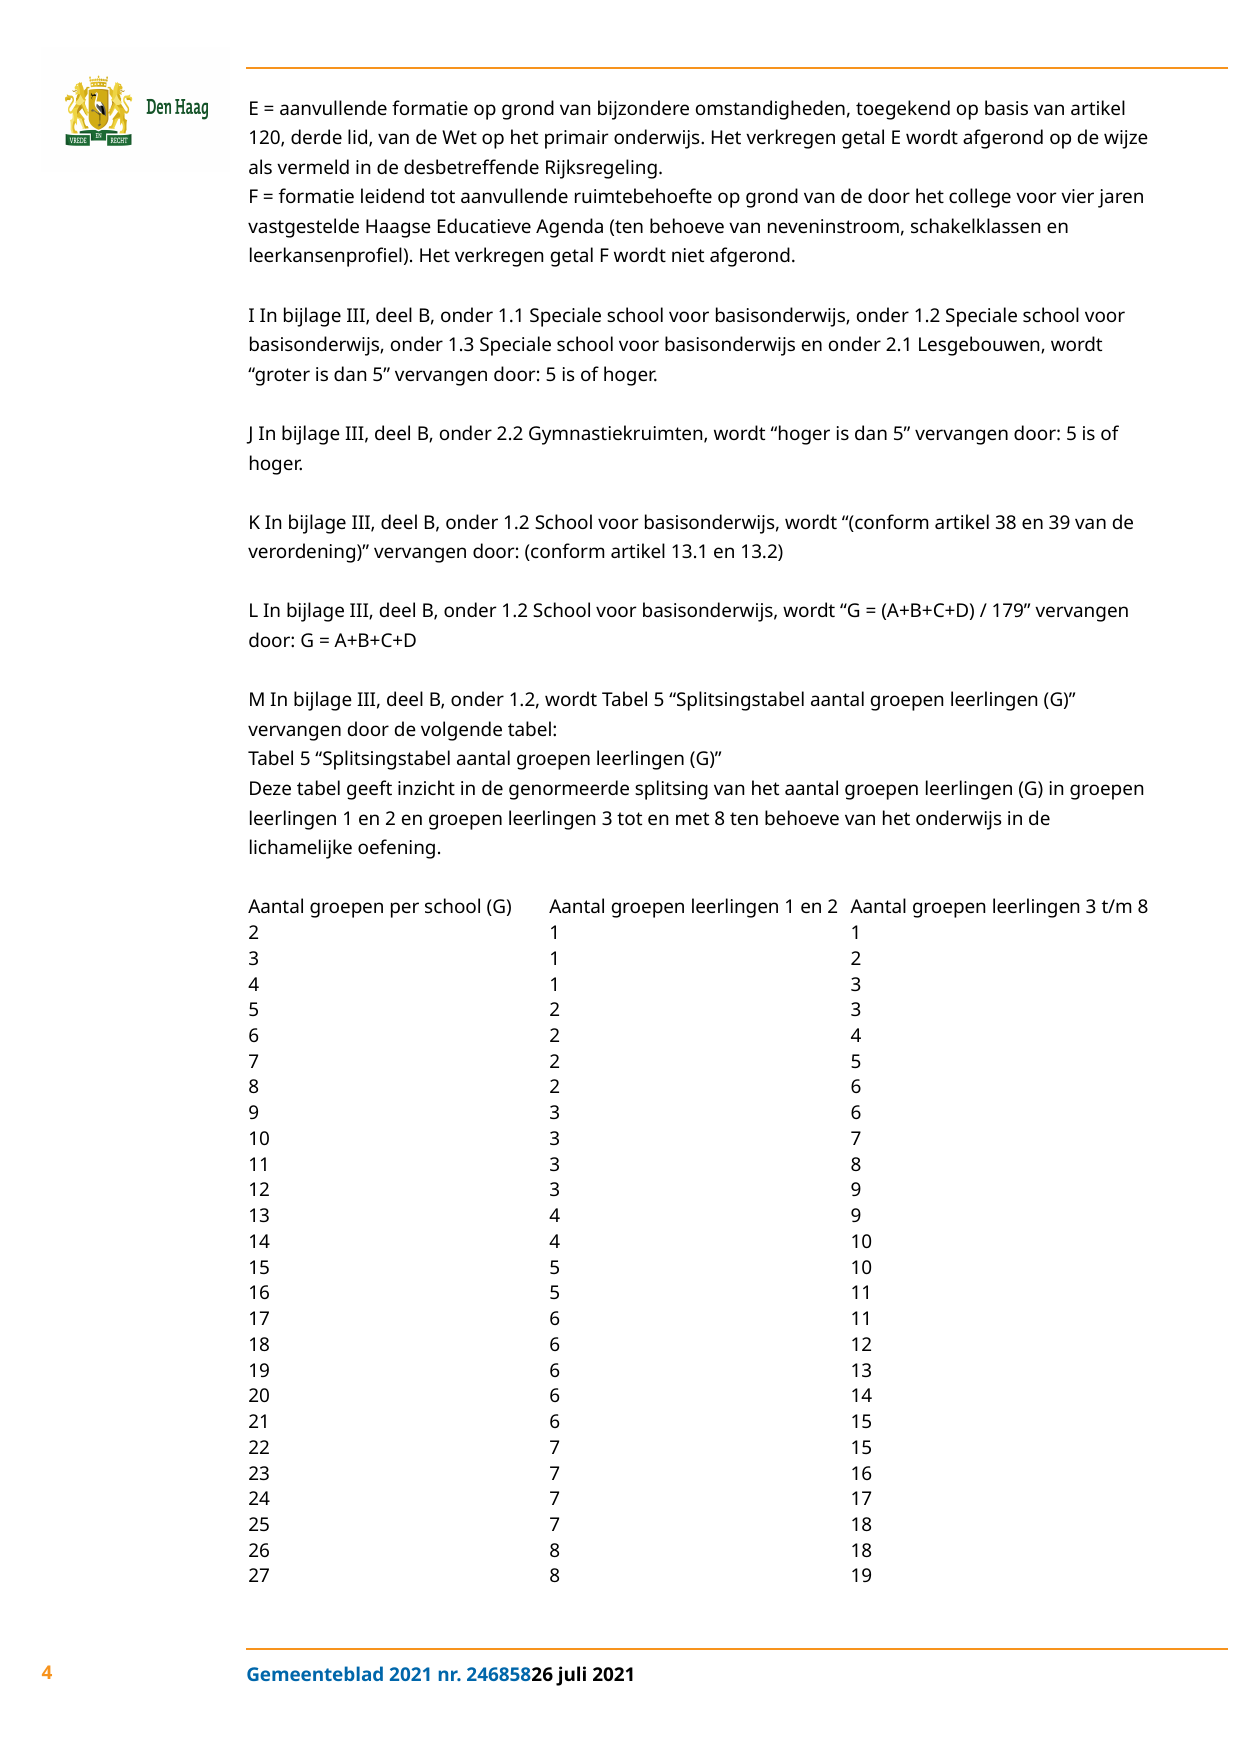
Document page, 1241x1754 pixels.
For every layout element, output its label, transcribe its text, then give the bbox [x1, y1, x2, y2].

table_cell 7 [248, 1048, 549, 1074]
table_cell 7 [549, 1434, 850, 1460]
table_cell 2 [549, 1022, 850, 1048]
table_cell 16 [248, 1280, 549, 1305]
table_cell 17 [850, 1485, 1152, 1511]
text J In bijlage III, deel B, onder 2.2 Gymnastiekruimten, wordt “hoger is dan 5” vervangen door: 5 is of hoger. [248, 420, 1152, 476]
table_cell 2 [850, 945, 1152, 971]
table_cell 1 [549, 945, 850, 971]
text Tabel 5 “Splitsingstabel aantal groepen leerlingen (G)” [248, 746, 1152, 771]
table_cell 2 [248, 919, 549, 945]
table_cell 6 [850, 1074, 1152, 1099]
table_cell 12 [850, 1331, 1152, 1357]
table_cell 9 [248, 1100, 549, 1125]
table_cell 3 [549, 1100, 850, 1125]
text K In bijlage III, deel B, onder 1.2 School voor basisonderwijs, wordt “(conform artikel 38 en 39 van de verordening)” vervangen door: (conform artikel 13.1 en 13.2) [248, 509, 1152, 564]
table_cell 12 [248, 1177, 549, 1202]
table_cell 5 [850, 1048, 1152, 1074]
table_cell 6 [549, 1331, 850, 1357]
table_cell 10 [248, 1125, 549, 1151]
table_cell 5 [549, 1254, 850, 1279]
table_cell 22 [248, 1434, 549, 1460]
table_cell 17 [248, 1305, 549, 1331]
table_header Aantal groepen leerlingen 1 en 2 [549, 894, 850, 919]
table_cell 23 [248, 1460, 549, 1485]
table_cell 8 [248, 1074, 549, 1099]
table_cell 3 [549, 1151, 850, 1177]
table_cell 7 [549, 1460, 850, 1485]
table_cell 3 [549, 1125, 850, 1151]
table_cell 3 [850, 997, 1152, 1022]
table_cell 2 [549, 1048, 850, 1074]
table_cell 6 [248, 1022, 549, 1048]
text M In bijlage III, deel B, onder 1.2, wordt Tabel 5 “Splitsingstabel aantal groepen leerlingen (G)” vervangen door de volgende tabel: [248, 686, 1152, 742]
table_cell 11 [248, 1151, 549, 1177]
table_cell 4 [549, 1203, 850, 1228]
table_cell 7 [549, 1511, 850, 1537]
table_cell 24 [248, 1485, 549, 1511]
table_cell 6 [549, 1305, 850, 1331]
table_cell 15 [248, 1254, 549, 1279]
table_cell 19 [248, 1357, 549, 1382]
table_cell 9 [850, 1203, 1152, 1228]
table_cell 5 [248, 997, 549, 1022]
table_cell 15 [850, 1434, 1152, 1460]
text F = formatie leidend tot aanvullende ruimtebehoefte op grond van de door het college voor vier jaren vastgestelde Haagse Educatieve Agenda (ten behoeve van neveninstroom, schakelklassen en leerkansenprofiel). Het verkregen getal F wordt niet afgerond. [248, 183, 1152, 268]
table_cell 11 [850, 1305, 1152, 1331]
table_cell 19 [850, 1563, 1152, 1588]
table_cell 8 [549, 1563, 850, 1588]
table_cell 15 [850, 1408, 1152, 1434]
table_cell 25 [248, 1511, 549, 1537]
table_cell 8 [549, 1537, 850, 1563]
table_cell 21 [248, 1408, 549, 1434]
table_cell 6 [850, 1100, 1152, 1125]
text E = aanvullende formatie op grond van bijzondere omstandigheden, toegekend op basis van artikel 120, derde lid, van de Wet op het primair onderwijs. Het verkregen getal E wordt afgerond op de wijze als vermeld in de desbetreffende Rijksregeling. [248, 95, 1152, 180]
table_cell 7 [549, 1485, 850, 1511]
table_cell 13 [850, 1357, 1152, 1382]
table_cell 6 [549, 1383, 850, 1408]
table_cell 20 [248, 1383, 549, 1408]
table_cell 14 [248, 1228, 549, 1254]
table_cell 10 [850, 1228, 1152, 1254]
table_cell 1 [850, 919, 1152, 945]
table_cell 18 [850, 1511, 1152, 1537]
table_cell 1 [549, 971, 850, 997]
table_cell 14 [850, 1383, 1152, 1408]
text I In bijlage III, deel B, onder 1.1 Speciale school voor basisonderwijs, onder 1.2 Speciale school voor basisonderwijs, onder 1.3 Speciale school voor basisonderwijs en onder 2.1 Lesgebouwen, wordt “groter is dan 5” vervangen door: 5 is of hoger. [248, 302, 1152, 387]
table_cell 18 [248, 1331, 549, 1357]
table_cell 6 [549, 1357, 850, 1382]
table_cell 27 [248, 1563, 549, 1588]
table_cell 3 [248, 945, 549, 971]
table_cell 13 [248, 1203, 549, 1228]
table_cell 18 [850, 1537, 1152, 1563]
table_cell 6 [549, 1408, 850, 1434]
picture [41, 47, 231, 172]
table_cell 10 [850, 1254, 1152, 1279]
text L In bijlage III, deel B, onder 1.2 School voor basisonderwijs, wordt “G = (A+B+C+D) / 179” vervangen door: G = A+B+C+D [248, 598, 1152, 653]
text Deze tabel geeft inzicht in de genormeerde splitsing van het aantal groepen leerlingen (G) in groepen leerlingen 1 en 2 en groepen leerlingen 3 tot en met 8 ten behoeve van het onderwijs in de lichamelijke oefening. [248, 775, 1152, 860]
table_cell 4 [248, 971, 549, 997]
table_cell 11 [850, 1280, 1152, 1305]
table_cell 9 [850, 1177, 1152, 1202]
table_cell 2 [549, 1074, 850, 1099]
table_cell 1 [549, 919, 850, 945]
table_cell 5 [549, 1280, 850, 1305]
table_header Aantal groepen per school (G) [248, 894, 549, 919]
table_cell 2 [549, 997, 850, 1022]
table_cell 3 [549, 1177, 850, 1202]
table_cell 4 [549, 1228, 850, 1254]
table_cell 3 [850, 971, 1152, 997]
table_header Aantal groepen leerlingen 3 t/m 8 [850, 894, 1152, 919]
table_cell 4 [850, 1022, 1152, 1048]
table_cell 16 [850, 1460, 1152, 1485]
table_cell 26 [248, 1537, 549, 1563]
table_cell 8 [850, 1151, 1152, 1177]
table_cell 7 [850, 1125, 1152, 1151]
